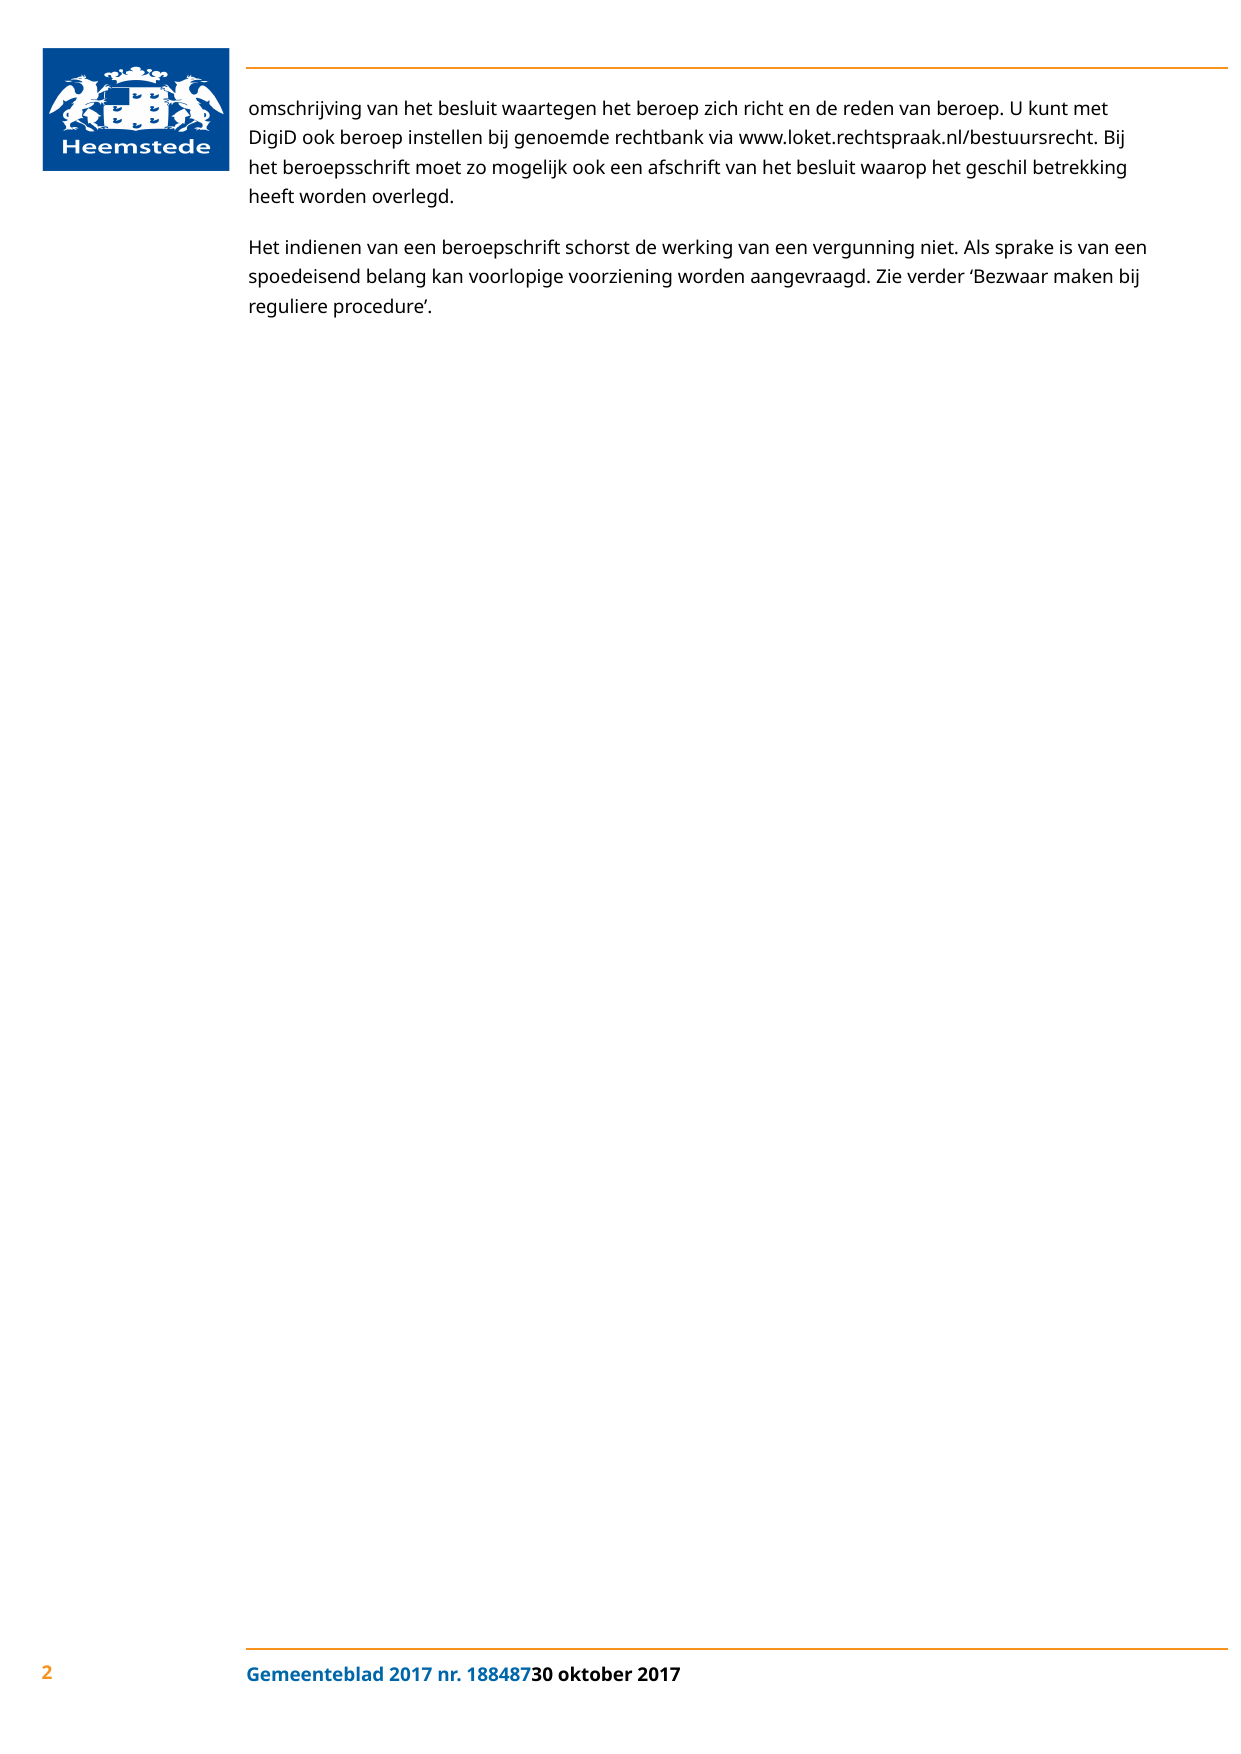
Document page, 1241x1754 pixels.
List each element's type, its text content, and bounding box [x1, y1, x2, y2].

picture [41, 47, 231, 172]
text omschrijving van het besluit waartegen het beroep zich richt en de reden van beroep. U kunt met DigiD ook beroep instellen bij genoemde rechtbank via www.loket.rechtspraak.nl/bestuursrecht. Bij het beroepsschrift moet zo mogelijk ook een afschrift van het besluit waarop het geschil betrekking heeft worden overlegd. [248, 95, 1152, 209]
text Het indienen van een beroepschrift schorst de werking van een vergunning niet. Als sprake is van een spoedeisend belang kan voorlopige voorziening worden aangevraagd. Zie verder ‘Bezwaar maken bij reguliere procedure’. [248, 234, 1152, 319]
